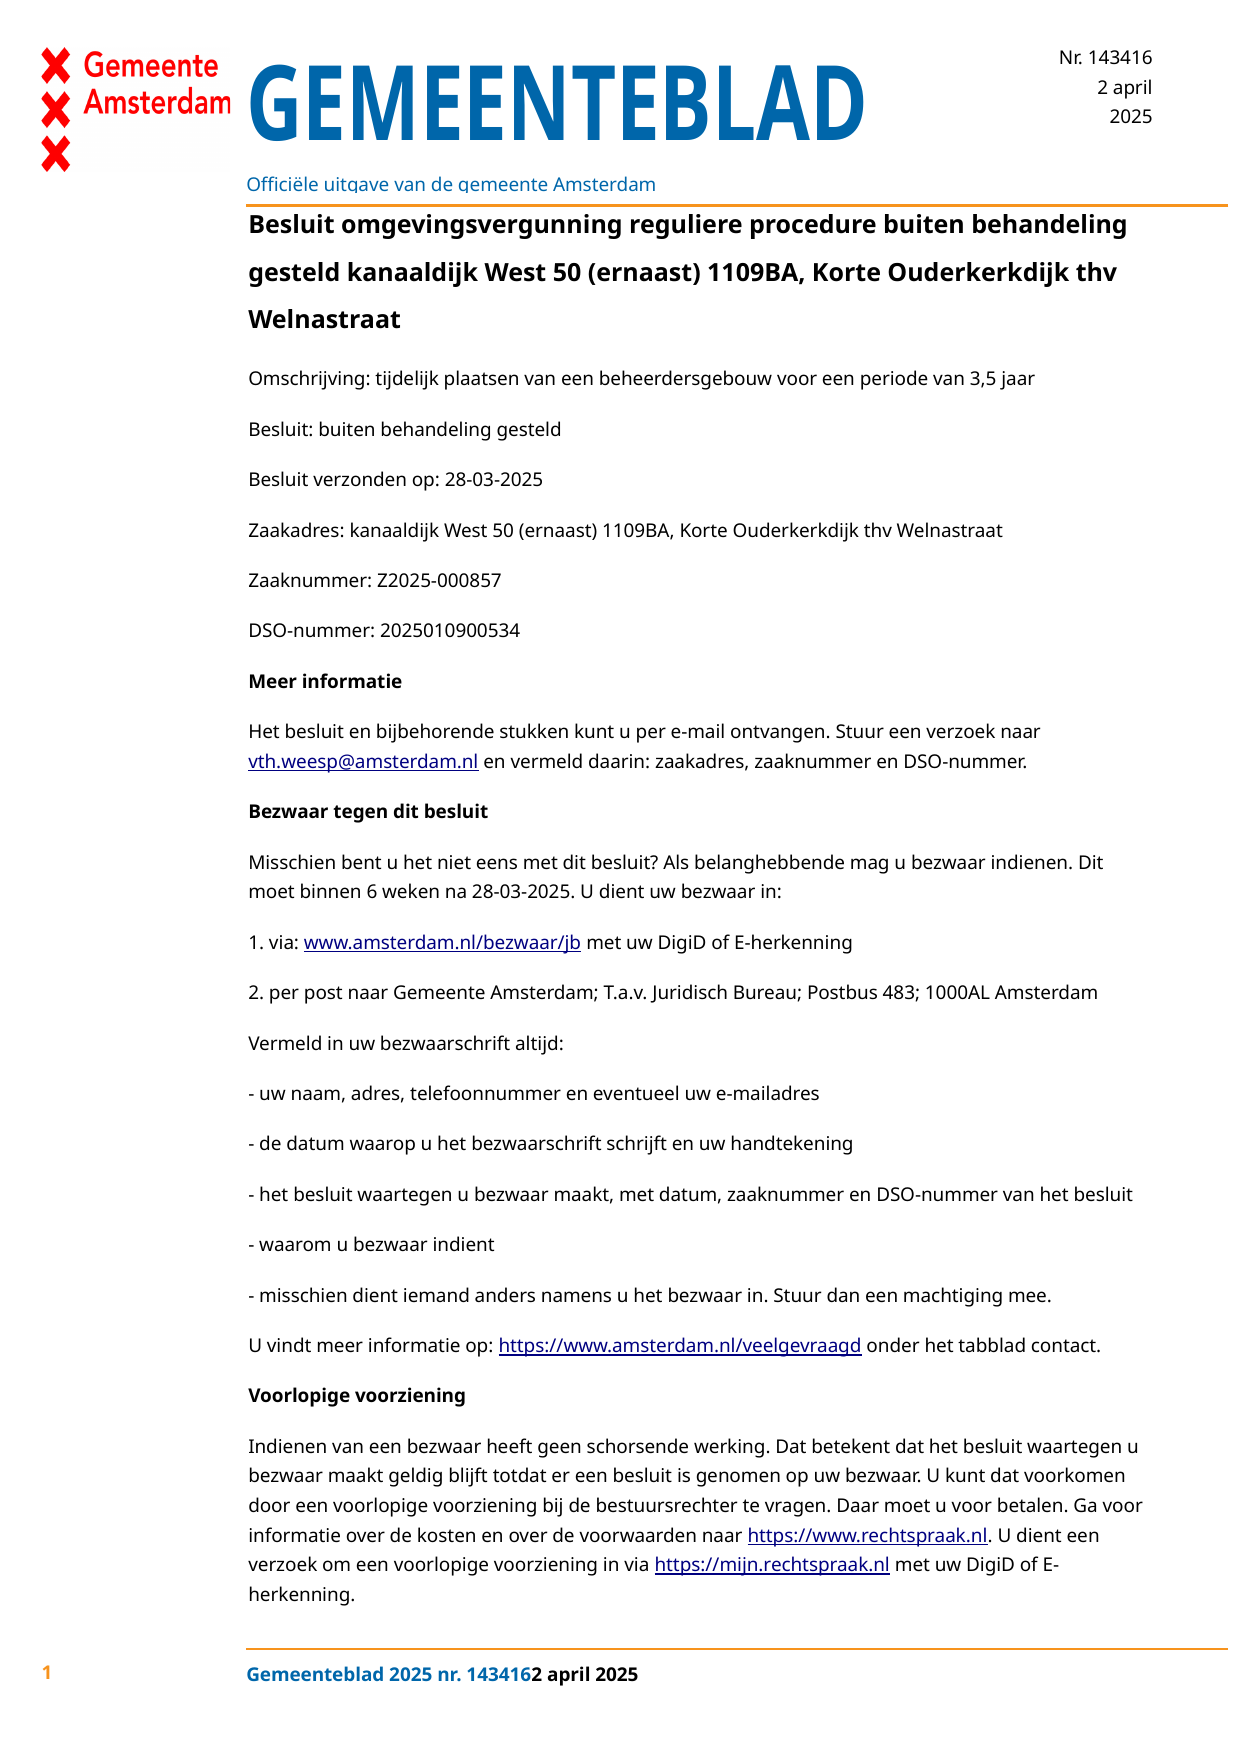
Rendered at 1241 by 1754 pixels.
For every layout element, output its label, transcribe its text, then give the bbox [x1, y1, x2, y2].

text - waarom u bezwaar indient [248, 1231, 1152, 1257]
text Misschien bent u het niet eens met dit besluit? Als belanghebbende mag u bezwaar indienen. Dit moet binnen 6 weken na 28-03-2025. U dient uw bezwaar in: [248, 849, 1152, 904]
picture [41, 47, 231, 172]
text Het besluit en bijbehorende stukken kunt u per e-mail ontvangen. Stuur een verzoek naar vth.weesp@amsterdam.nl en vermeld daarin: zaakadres, zaaknummer en DSO-nummer. [248, 718, 1152, 774]
text - het besluit waartegen u bezwaar maakt, met datum, zaaknummer en DSO-nummer van het besluit [248, 1181, 1152, 1207]
text DSO-nummer: 2025010900534 [248, 618, 1152, 643]
text Meer informatie [248, 668, 1152, 694]
text U vindt meer informatie op: https://www.amsterdam.nl/veelgevraagd onder het tabblad contact. [248, 1332, 1152, 1358]
text Vermeld in uw bezwaarschrift altijd: [248, 1030, 1152, 1055]
text 2. per post naar Gemeente Amsterdam; T.a.v. Juridisch Bureau; Postbus 483; 1000AL Amsterdam [248, 979, 1152, 1005]
text - de datum waarop u het bezwaarschrift schrijft en uw handtekening [248, 1131, 1152, 1156]
text Besluit omgevingsvergunning reguliere procedure buiten behandeling gesteld kanaaldijk West 50 (ernaast) 1109BA, Korte Ouderkerkdijk thv Welnastraat [248, 207, 1152, 336]
text Voorlopige voorziening [248, 1383, 1152, 1408]
text Bezwaar tegen dit besluit [248, 798, 1152, 824]
text Zaaknummer: Z2025-000857 [248, 567, 1152, 593]
text Indienen van een bezwaar heeft geen schorsende werking. Dat betekent dat het besluit waartegen u bezwaar maakt geldig blijft totdat er een besluit is genomen op uw bezwaar. U kunt dat voorkomen door een voorlopige voorziening bij de bestuursrechter te vragen. Daar moet u voor betalen. Ga voor informatie over de kosten en over de voorwaarden naar https://www.rechtspraak.nl. U dient een verzoek om een voorlopige voorziening in via https://mijn.rechtspraak.nl met uw DigiD of E-herkenning. [248, 1433, 1152, 1607]
text Besluit: buiten behandeling gesteld [248, 416, 1152, 442]
text Zaakadres: kanaaldijk West 50 (ernaast) 1109BA, Korte Ouderkerkdijk thv Welnastraat [248, 517, 1152, 542]
text - uw naam, adres, telefoonnummer en eventueel uw e-mailadres [248, 1080, 1152, 1106]
text 1. via: www.amsterdam.nl/bezwaar/jb met uw DigiD of E-herkenning [248, 929, 1152, 954]
text - misschien dient iemand anders namens u het bezwaar in. Stuur dan een machtiging mee. [248, 1282, 1152, 1307]
text Besluit verzonden op: 28-03-2025 [248, 466, 1152, 492]
text Omschrijving: tijdelijk plaatsen van een beheerdersgebouw voor een periode van 3,5 jaar [248, 366, 1152, 391]
